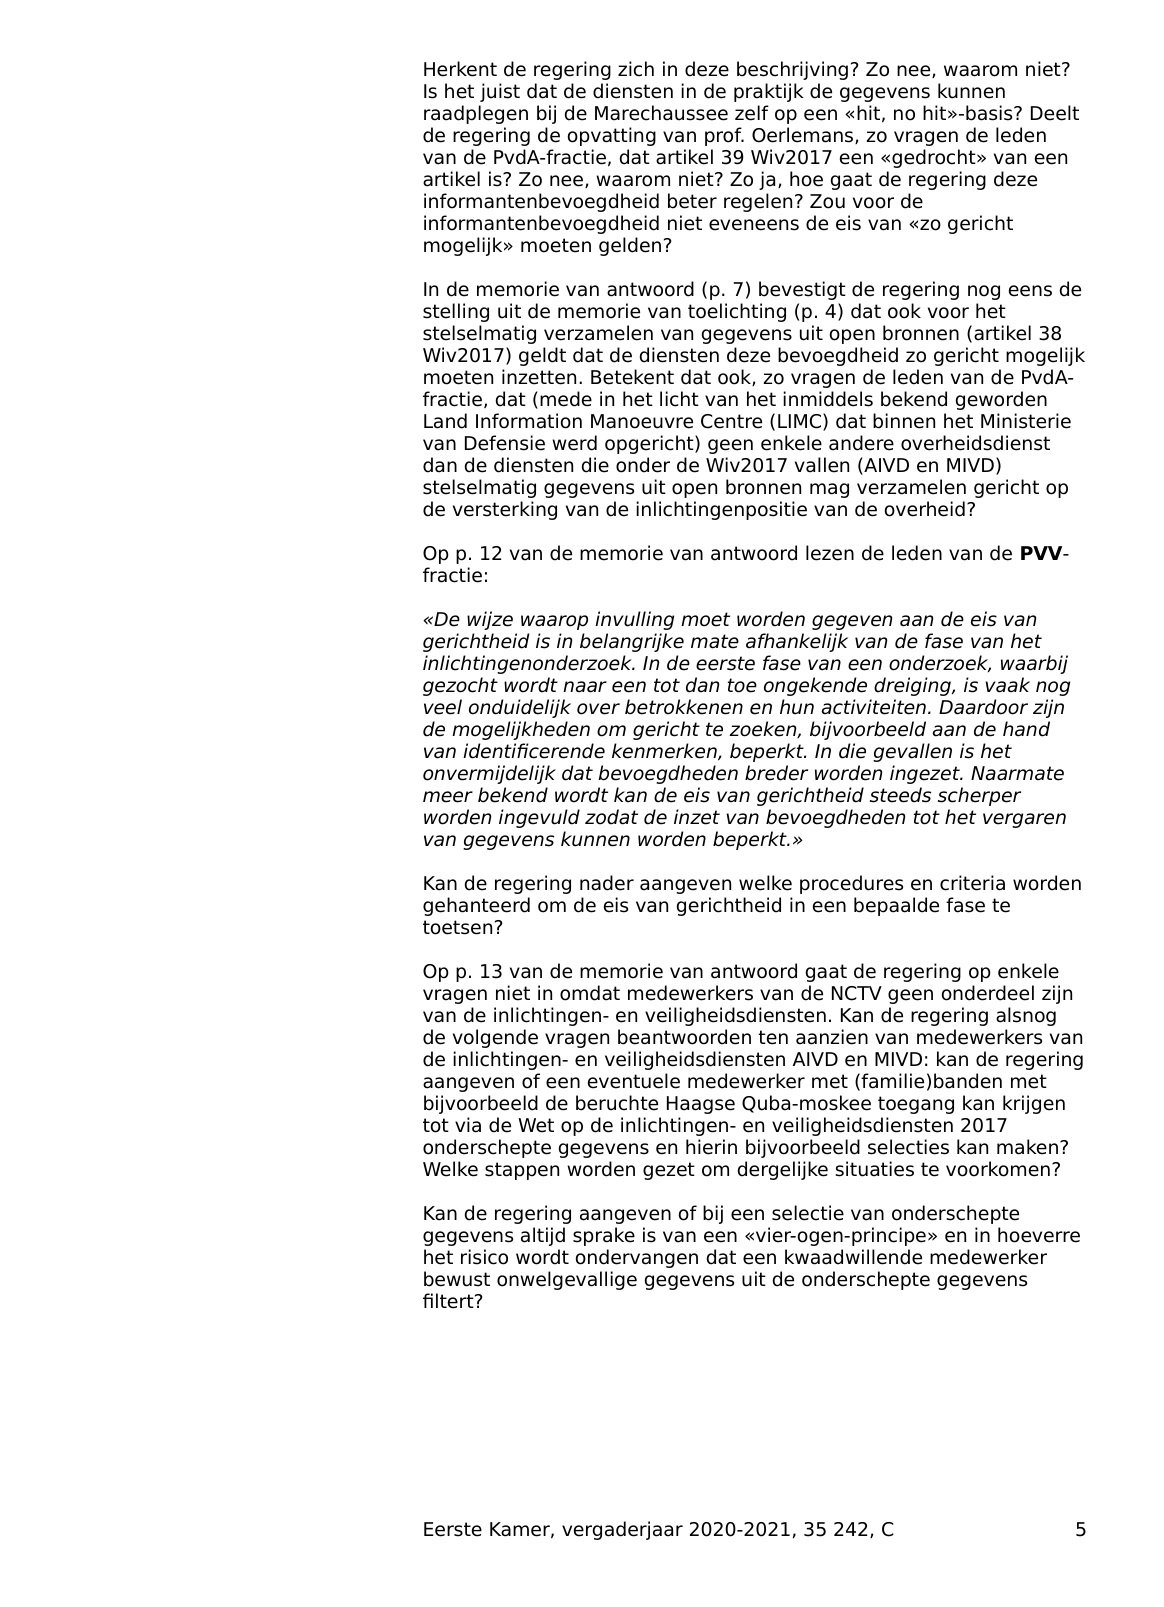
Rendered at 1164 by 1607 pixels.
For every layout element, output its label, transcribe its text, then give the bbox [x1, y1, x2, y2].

text Herkent de regering zich in deze beschrijving? Zo nee, waarom niet? Is het juist dat de diensten in de praktijk de gegevens kunnen raadplegen bij de Marechaussee zelf op een «hit, no hit»-basis? Deelt de regering de opvatting van prof. Oerlemans, zo vragen de leden van de PvdA-fractie, dat artikel 39 Wiv2017 een «gedrocht» van een artikel is? Zo nee, waarom niet? Zo ja, hoe gaat de regering deze informantenbevoegdheid beter regelen? Zou voor de informantenbevoegdheid niet eveneens de eis van «zo gericht mogelijk» moeten gelden? [422, 59, 1087, 257]
text Op p. 13 van de memorie van antwoord gaat de regering op enkele vragen niet in omdat medewerkers van de NCTV geen onderdeel zijn van de inlichtingen- en veiligheidsdiensten. Kan de regering alsnog de volgende vragen beantwoorden ten aanzien van medewerkers van de inlichtingen- en veiligheidsdiensten AIVD en MIVD: kan de regering aangeven of een eventuele medewerker met (familie)banden met bijvoorbeeld de beruchte Haagse Quba-moskee toegang kan krijgen tot via de Wet op de inlichtingen- en veiligheidsdiensten 2017 onderschepte gegevens en hierin bijvoorbeeld selecties kan maken? Welke stappen worden gezet om dergelijke situaties te voorkomen? [422, 961, 1087, 1181]
text In de memorie van antwoord (p. 7) bevestigt de regering nog eens de stelling uit de memorie van toelichting (p. 4) dat ook voor het stelselmatig verzamelen van gegevens uit open bronnen (artikel 38 Wiv2017) geldt dat de diensten deze bevoegdheid zo gericht mogelijk moeten inzetten. Betekent dat ook, zo vragen de leden van de PvdA-fractie, dat (mede in het licht van het inmiddels bekend geworden Land Information Manoeuvre Centre (LIMC) dat binnen het Ministerie van Defensie werd opgericht) geen enkele andere overheidsdienst dan de diensten die onder de Wiv2017 vallen (AIVD en MIVD) stelselmatig gegevens uit open bronnen mag verzamelen gericht op de versterking van de inlichtingenpositie van de overheid? [422, 279, 1087, 521]
text Op p. 12 van de memorie van antwoord lezen de leden van de PVV-fractie: [422, 543, 1087, 587]
text Kan de regering nader aangeven welke procedures en criteria worden gehanteerd om de eis van gerichtheid in een bepaalde fase te toetsen? [422, 873, 1087, 939]
text «De wijze waarop invulling moet worden gegeven aan de eis van gerichtheid is in belangrijke mate afhankelijk van de fase van het inlichtingenonderzoek. In de eerste fase van een onderzoek, waarbij gezocht wordt naar een tot dan toe ongekende dreiging, is vaak nog veel onduidelijk over betrokkenen en hun activiteiten. Daardoor zijn de mogelijkheden om gericht te zoeken, bijvoorbeeld aan de hand van identificerende kenmerken, beperkt. In die gevallen is het onvermijdelijk dat bevoegdheden breder worden ingezet. Naarmate meer bekend wordt kan de eis van gerichtheid steeds scherper worden ingevuld zodat de inzet van bevoegdheden tot het vergaren van gegevens kunnen worden beperkt.» [422, 609, 1087, 851]
text Kan de regering aangeven of bij een selectie van onderschepte gegevens altijd sprake is van een «vier-ogen-principe» en in hoeverre het risico wordt ondervangen dat een kwaadwillende medewerker bewust onwelgevallige gegevens uit de onderschepte gegevens filtert? [422, 1203, 1087, 1313]
